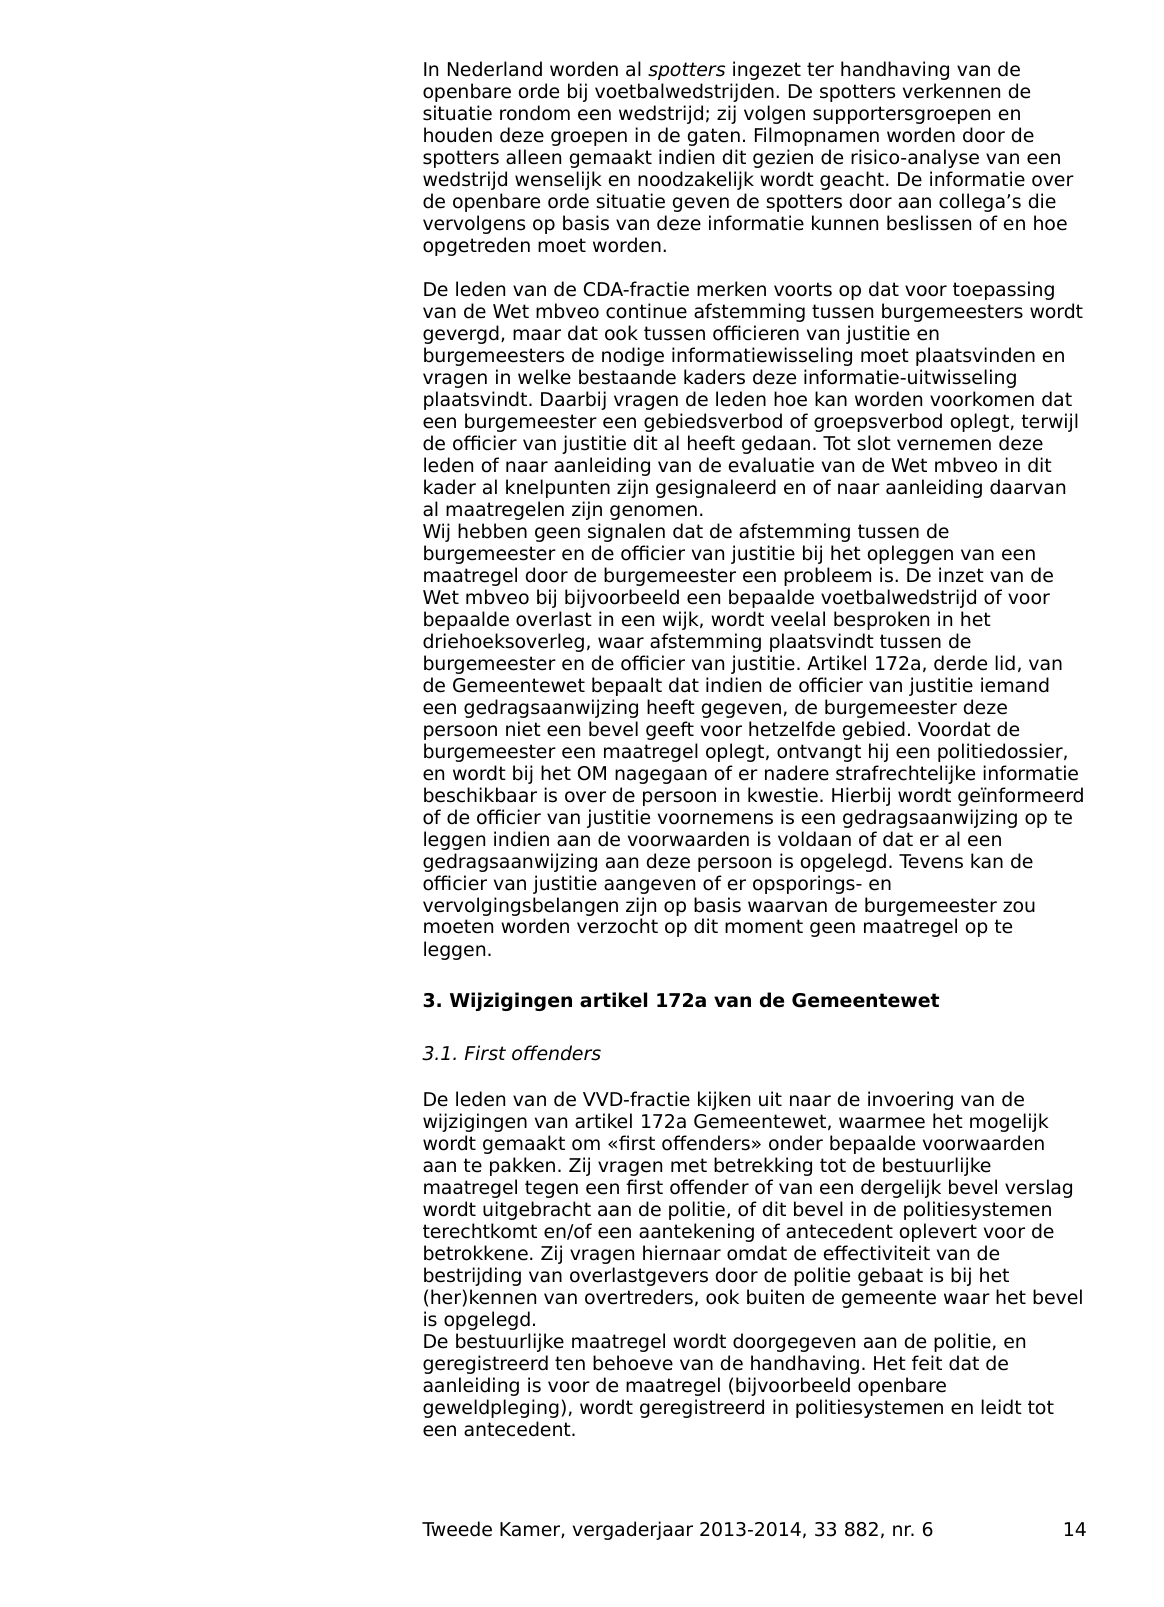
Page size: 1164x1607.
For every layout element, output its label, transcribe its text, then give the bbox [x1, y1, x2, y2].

text Wij hebben geen signalen dat de afstemming tussen de burgemeester en de officier van justitie bij het opleggen van een maatregel door de burgemeester een probleem is. De inzet van de Wet mbveo bij bijvoorbeeld een bepaalde voetbalwedstrijd of voor bepaalde overlast in een wijk, wordt veelal besproken in het driehoeksoverleg, waar afstemming plaatsvindt tussen de burgemeester en de officier van justitie. Artikel 172a, derde lid, van de Gemeentewet bepaalt dat indien de officier van justitie iemand een gedragsaanwijzing heeft gegeven, de burgemeester deze persoon niet een bevel geeft voor hetzelfde gebied. Voordat de burgemeester een maatregel oplegt, ontvangt hij een politiedossier, en wordt bij het OM nagegaan of er nadere strafrechtelijke informatie beschikbaar is over de persoon in kwestie. Hierbij wordt geïnformeerd of de officier van justitie voornemens is een gedragsaanwijzing op te leggen indien aan de voorwaarden is voldaan of dat er al een gedragsaanwijzing aan deze persoon is opgelegd. Tevens kan de officier van justitie aangeven of er opsporings- en vervolgingsbelangen zijn op basis waarvan de burgemeester zou moeten worden verzocht op dit moment geen maatregel op te leggen. [422, 521, 1087, 960]
text De bestuurlijke maatregel wordt doorgegeven aan de politie, en geregistreerd ten behoeve van de handhaving. Het feit dat de aanleiding is voor de maatregel (bijvoorbeeld openbare geweldpleging), wordt geregistreerd in politiesystemen en leidt tot een antecedent. [422, 1331, 1087, 1441]
text In Nederland worden al spotters ingezet ter handhaving van de openbare orde bij voetbalwedstrijden. De spotters verkennen de situatie rondom een wedstrijd; zij volgen supportersgroepen en houden deze groepen in de gaten. Filmopnamen worden door de spotters alleen gemaakt indien dit gezien de risico-analyse van een wedstrijd wenselijk en noodzakelijk wordt geacht. De informatie over de openbare orde situatie geven de spotters door aan collega’s die vervolgens op basis van deze informatie kunnen beslissen of en hoe opgetreden moet worden. [422, 59, 1087, 257]
subtitle 3.1. First offenders [422, 1042, 1087, 1064]
text De leden van de VVD-fractie kijken uit naar de invoering van de wijzigingen van artikel 172a Gemeentewet, waarmee het mogelijk wordt gemaakt om «first offenders» onder bepaalde voorwaarden aan te pakken. Zij vragen met betrekking tot de bestuurlijke maatregel tegen een first offender of van een dergelijk bevel verslag wordt uitgebracht aan de politie, of dit bevel in de politiesystemen terechtkomt en/of een aantekening of antecedent oplevert voor de betrokkene. Zij vragen hiernaar omdat de effectiviteit van de bestrijding van overlastgevers door de politie gebaat is bij het (her)kennen van overtreders, ook buiten de gemeente waar het bevel is opgelegd. [422, 1089, 1087, 1331]
subtitle 3. Wijzigingen artikel 172a van de Gemeentewet [422, 990, 1087, 1012]
text De leden van de CDA-fractie merken voorts op dat voor toepassing van de Wet mbveo continue afstemming tussen burgemeesters wordt gevergd, maar dat ook tussen officieren van justitie en burgemeesters de nodige informatiewisseling moet plaatsvinden en vragen in welke bestaande kaders deze informatie-uitwisseling plaatsvindt. Daarbij vragen de leden hoe kan worden voorkomen dat een burgemeester een gebiedsverbod of groepsverbod oplegt, terwijl de officier van justitie dit al heeft gedaan. Tot slot vernemen deze leden of naar aanleiding van de evaluatie van de Wet mbveo in dit kader al knelpunten zijn gesignaleerd en of naar aanleiding daarvan al maatregelen zijn genomen. [422, 279, 1087, 521]
